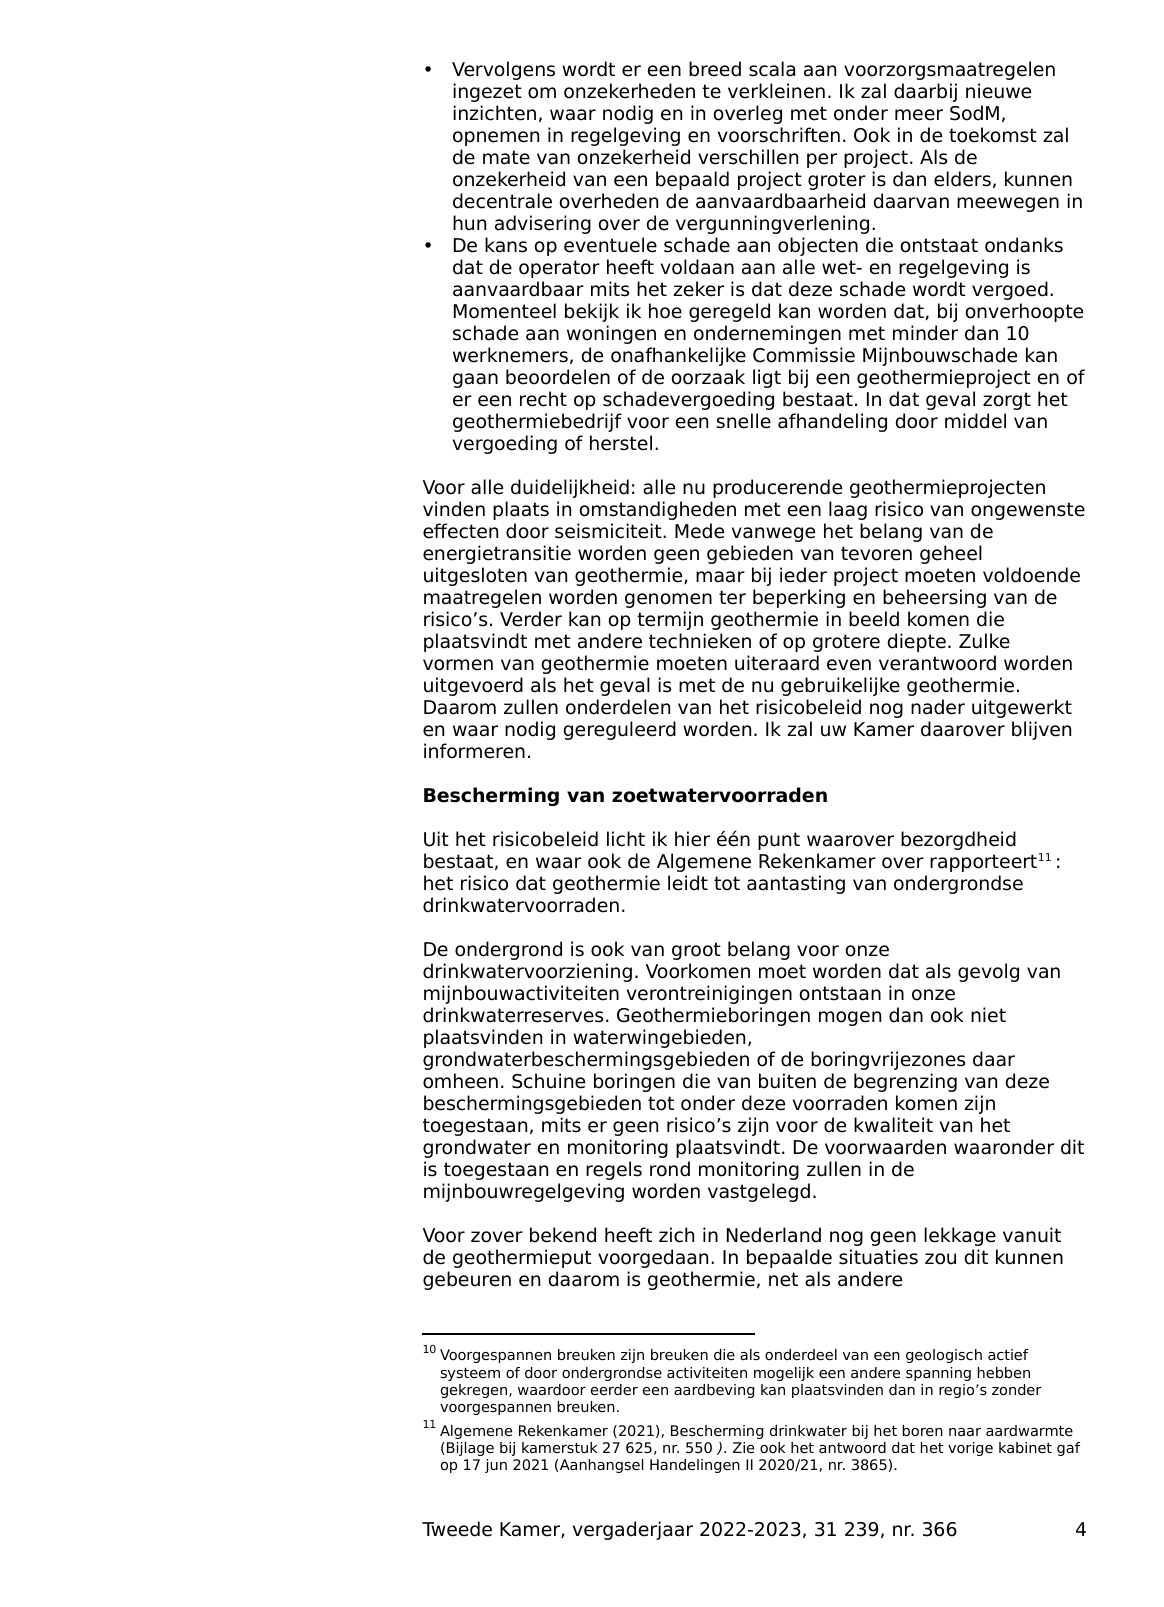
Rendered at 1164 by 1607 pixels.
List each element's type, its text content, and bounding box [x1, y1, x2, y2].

text De ondergrond is ook van groot belang voor onze drinkwatervoorziening. Voorkomen moet worden dat als gevolg van mijnbouwactiviteiten verontreinigingen ontstaan in onze drinkwaterreserves. Geothermieboringen mogen dan ook niet plaatsvinden in waterwingebieden, grondwaterbeschermingsgebieden of de boringvrijezones daar omheen. Schuine boringen die van buiten de begrenzing van deze beschermingsgebieden tot onder deze voorraden komen zijn toegestaan, mits er geen risico’s zijn voor de kwaliteit van het grondwater en monitoring plaatsvindt. De voorwaarden waaronder dit is toegestaan en regels rond monitoring zullen in de mijnbouwregelgeving worden vastgelegd. [422, 939, 1087, 1203]
text • De kans op eventuele schade aan objecten die ontstaat ondanks dat de operator heeft voldaan aan alle wet- en regelgeving is aanvaardbaar mits het zeker is dat deze schade wordt vergoed. Momenteel bekijk ik hoe geregeld kan worden dat, bij onverhoopte schade aan woningen en ondernemingen met minder dan 10 werknemers, de onafhankelijke Commissie Mijnbouwschade kan gaan beoordelen of de oorzaak ligt bij een geothermieproject en of er een recht op schadevergoeding bestaat. In dat geval zorgt het geothermiebedrijf voor een snelle afhandeling door middel van vergoeding of herstel. [422, 235, 1087, 455]
text Algemene Rekenkamer (2021), Bescherming drinkwater bij het boren naar aardwarmte (Bijlage bij kamerstuk 27 625, nr. 550 ). Zie ook het antwoord dat het vorige kabinet gaf op 17 jun 2021 (Aanhangsel Handelingen II 2020/21, nr. 3865). [422, 1418, 1087, 1474]
text Voor alle duidelijkheid: alle nu producerende geothermieprojecten vinden plaats in omstandigheden met een laag risico van ongewenste effecten door seismiciteit. Mede vanwege het belang van de energietransitie worden geen gebieden van tevoren geheel uitgesloten van geothermie, maar bij ieder project moeten voldoende maatregelen worden genomen ter beperking en beheersing van de risico’s. Verder kan op termijn geothermie in beeld komen die plaatsvindt met andere technieken of op grotere diepte. Zulke vormen van geothermie moeten uiteraard even verantwoord worden uitgevoerd als het geval is met de nu gebruikelijke geothermie. Daarom zullen onderdelen van het risicobeleid nog nader uitgewerkt en waar nodig gereguleerd worden. Ik zal uw Kamer daarover blijven informeren. [422, 477, 1087, 763]
text • Vervolgens wordt er een breed scala aan voorzorgsmaatregelen ingezet om onzekerheden te verkleinen. Ik zal daarbij nieuwe inzichten, waar nodig en in overleg met onder meer SodM, opnemen in regelgeving en voorschriften. Ook in de toekomst zal de mate van onzekerheid verschillen per project. Als de onzekerheid van een bepaald project groter is dan elders, kunnen decentrale overheden de aanvaardbaarheid daarvan meewegen in hun advisering over de vergunningverlening. [422, 59, 1087, 235]
text Voorgespannen breuken zijn breuken die als onderdeel van een geologisch actief systeem of door ondergrondse activiteiten mogelijk een andere spanning hebben gekregen, waardoor eerder een aardbeving kan plaatsvinden dan in regio’s zonder voorgespannen breuken. [422, 1343, 1087, 1416]
subtitle Bescherming van zoetwatervoorraden [422, 785, 1087, 807]
text Voor zover bekend heeft zich in Nederland nog geen lekkage vanuit de geothermieput voorgedaan. In bepaalde situaties zou dit kunnen gebeuren en daarom is geothermie, net als andere [422, 1225, 1087, 1291]
text Uit het risicobeleid licht ik hier één punt waarover bezorgdheid bestaat, en waar ook de Algemene Rekenkamer over rapporteert: het risico dat geothermie leidt tot aantasting van ondergrondse drinkwatervoorraden. [422, 829, 1087, 917]
